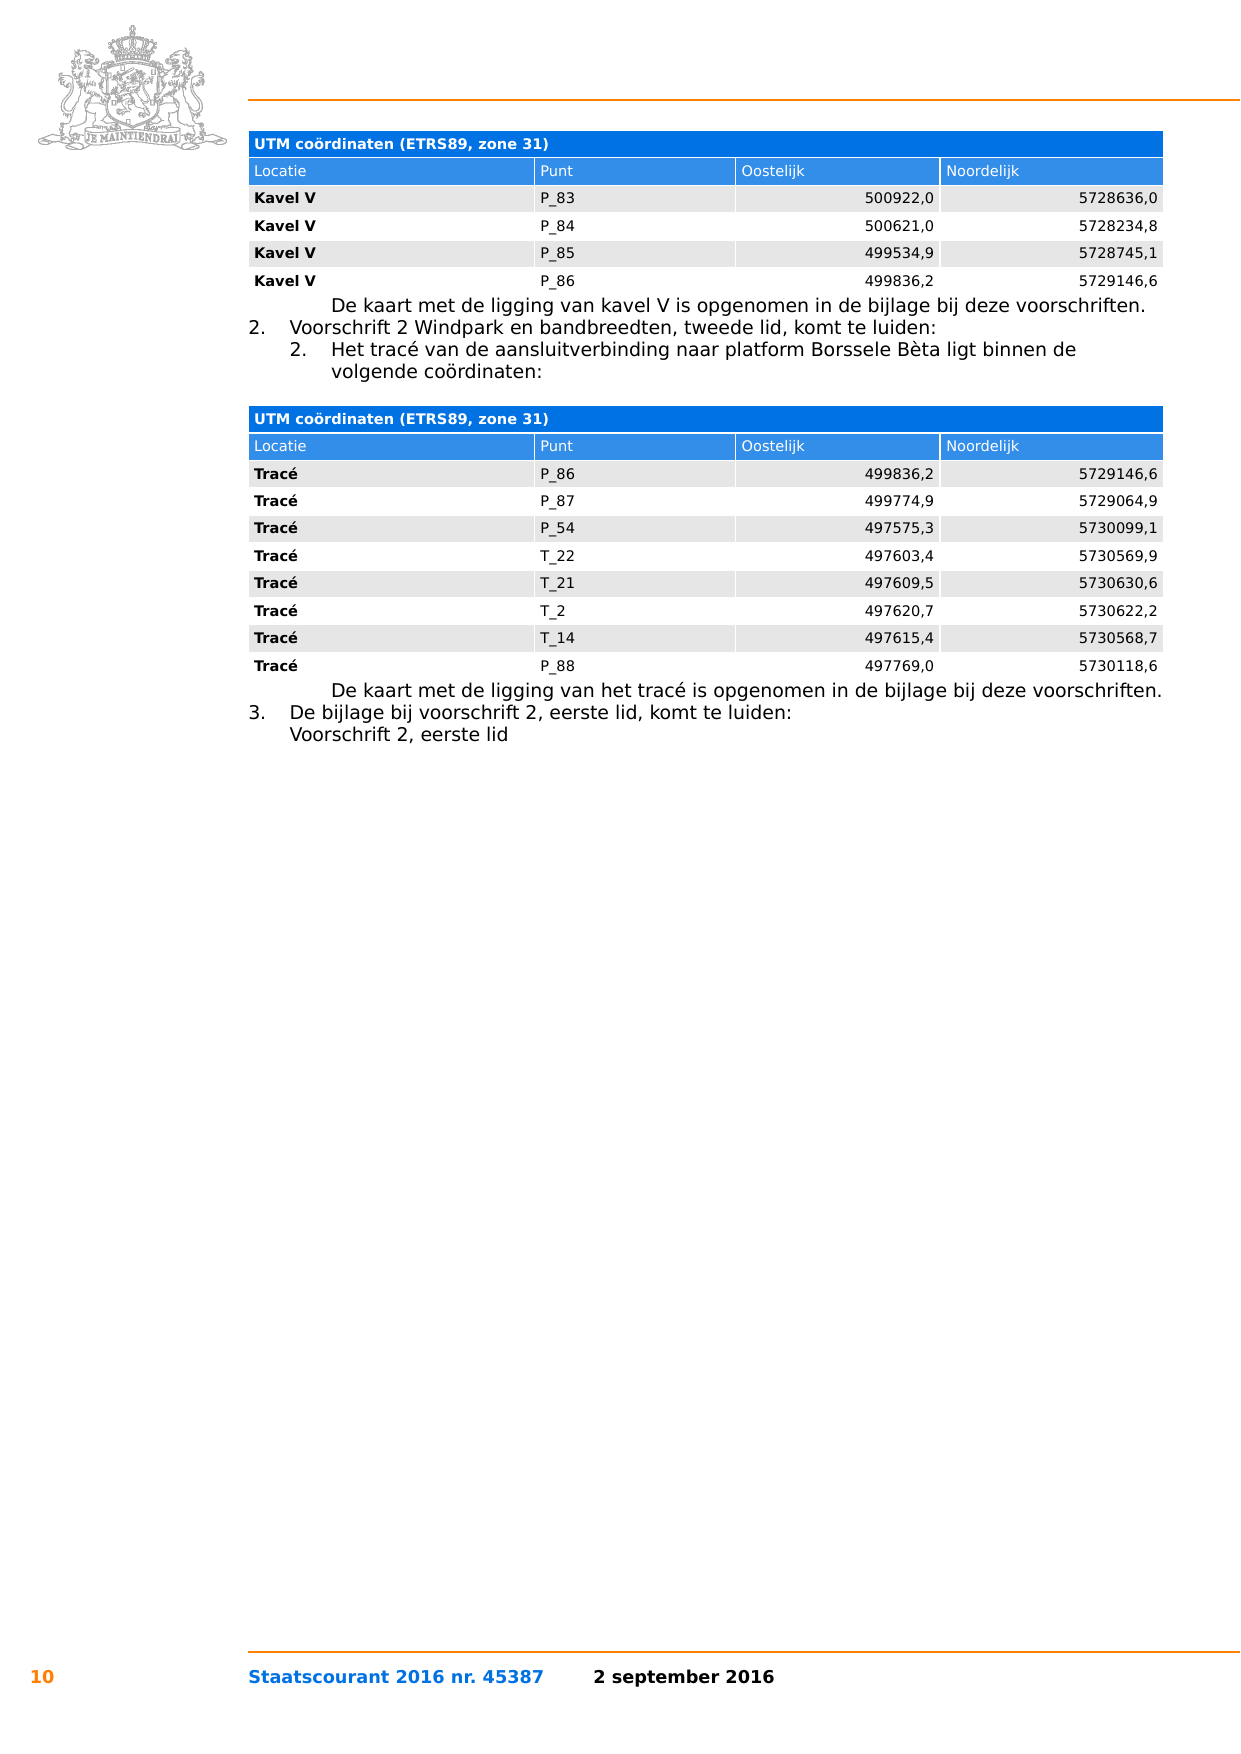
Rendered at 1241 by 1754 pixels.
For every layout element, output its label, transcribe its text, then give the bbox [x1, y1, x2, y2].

table_cell Locatie [249, 434, 534, 460]
table_cell Kavel V [249, 186, 534, 212]
table_cell Kavel V [249, 268, 534, 294]
table_cell 497603,4 [736, 543, 939, 569]
table_cell 5730569,9 [941, 543, 1163, 569]
table_cell Locatie [249, 158, 534, 185]
text De kaart met de ligging van kavel V is opgenomen in de bijlage bij deze voorschriften. [331, 295, 1163, 317]
table_cell T_21 [535, 571, 735, 597]
table_cell 497609,5 [736, 571, 939, 597]
table_cell Punt [535, 434, 735, 460]
text 3. De bijlage bij voorschrift 2, eerste lid, komt te luiden: [248, 702, 1163, 724]
table_cell 5730099,1 [941, 516, 1163, 542]
table_cell 500621,0 [736, 213, 939, 239]
table_cell Tracé [249, 543, 534, 569]
table_cell 497575,3 [736, 516, 939, 542]
text Voorschrift 2, eerste lid [289, 724, 1163, 746]
table_cell P_85 [535, 241, 735, 267]
table_cell 499836,2 [736, 461, 939, 487]
table_cell 5729146,6 [941, 268, 1163, 294]
text 2. Voorschrift 2 Windpark en bandbreedten, tweede lid, komt te luiden: [248, 317, 1163, 339]
table_cell P_86 [535, 268, 735, 294]
text 2. Het tracé van de aansluitverbinding naar platform Borssele Bèta ligt binnen de volgende coördinaten: [289, 339, 1163, 383]
table_cell Tracé [249, 488, 534, 515]
table_cell 499774,9 [736, 488, 939, 515]
table_header UTM coördinaten (ETRS89, zone 31) [249, 131, 1163, 157]
table_cell Kavel V [249, 213, 534, 239]
table_cell 5730622,2 [941, 598, 1163, 624]
table_cell 499534,9 [736, 241, 939, 267]
table_cell 5730568,7 [941, 625, 1163, 652]
table_cell P_54 [535, 516, 735, 542]
table_cell T_22 [535, 543, 735, 569]
text De kaart met de ligging van het tracé is opgenomen in de bijlage bij deze voorschriften. [331, 680, 1163, 702]
table_cell Noordelijk [941, 434, 1163, 460]
table_cell 5729064,9 [941, 488, 1163, 515]
table_cell Tracé [249, 571, 534, 597]
table_cell Oostelijk [736, 158, 939, 185]
table_cell 5728636,0 [941, 186, 1163, 212]
table_cell T_2 [535, 598, 735, 624]
table_cell P_83 [535, 186, 735, 212]
table_cell 497769,0 [736, 653, 939, 679]
picture [38, 25, 227, 150]
table_cell 497620,7 [736, 598, 939, 624]
table_cell 5728745,1 [941, 241, 1163, 267]
table_cell P_86 [535, 461, 735, 487]
table_cell Oostelijk [736, 434, 939, 460]
table_cell 500922,0 [736, 186, 939, 212]
table_cell T_14 [535, 625, 735, 652]
table_cell 5728234,8 [941, 213, 1163, 239]
table_cell P_87 [535, 488, 735, 515]
table_cell Tracé [249, 625, 534, 652]
table_cell 5730630,6 [941, 571, 1163, 597]
table_cell Tracé [249, 461, 534, 487]
table_cell Kavel V [249, 241, 534, 267]
table_cell Punt [535, 158, 735, 185]
table_cell Tracé [249, 598, 534, 624]
table_cell P_88 [535, 653, 735, 679]
table_cell 497615,4 [736, 625, 939, 652]
table_cell Tracé [249, 516, 534, 542]
table_cell 499836,2 [736, 268, 939, 294]
table_header UTM coördinaten (ETRS89, zone 31) [249, 406, 1163, 432]
table_cell P_84 [535, 213, 735, 239]
table_cell Tracé [249, 653, 534, 679]
table_cell 5730118,6 [941, 653, 1163, 679]
table_cell Noordelijk [941, 158, 1163, 185]
table_cell 5729146,6 [941, 461, 1163, 487]
